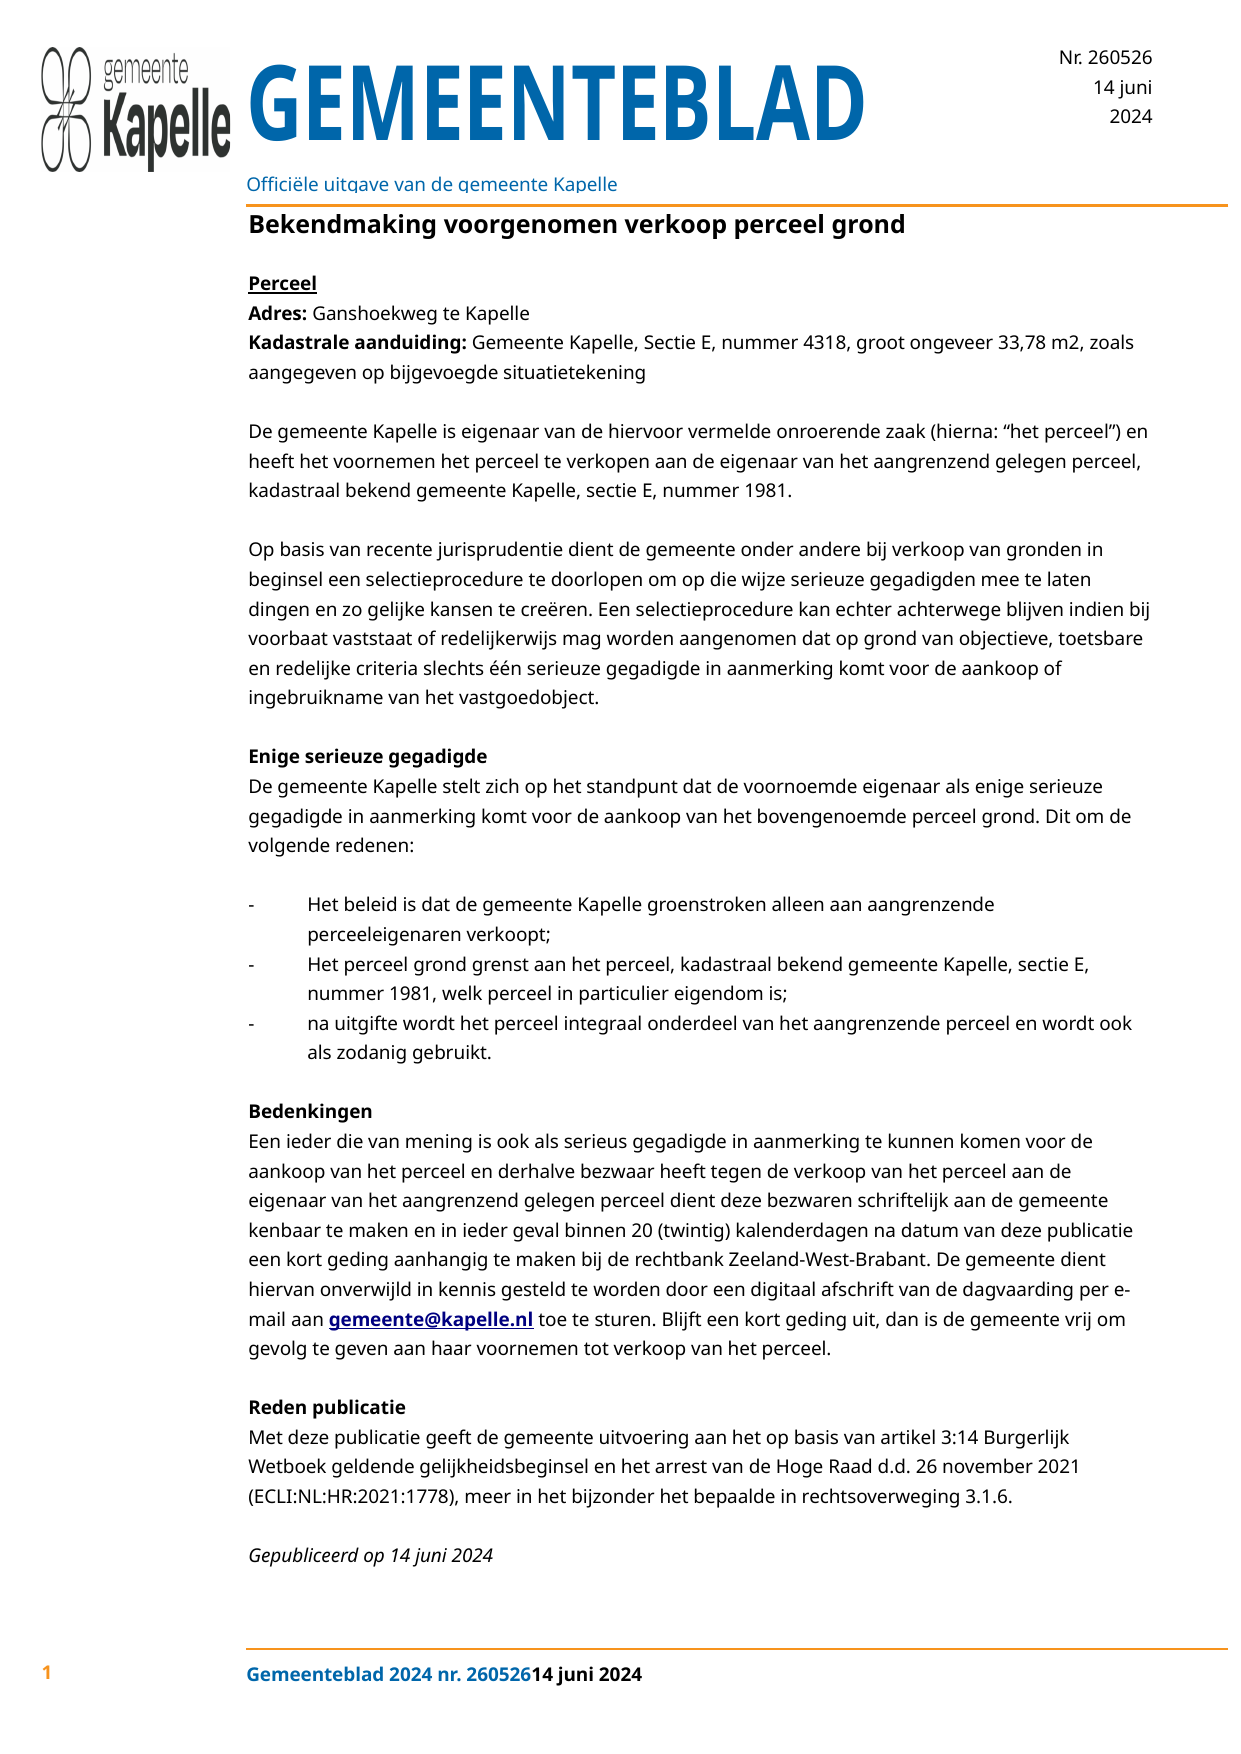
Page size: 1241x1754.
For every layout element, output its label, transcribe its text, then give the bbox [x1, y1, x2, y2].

text Een ieder die van mening is ook als serieus gegadigde in aanmerking te kunnen komen voor de aankoop van het perceel en derhalve bezwaar heeft tegen de verkoop van het perceel aan de eigenaar van het aangrenzend gelegen perceel dient deze bezwaren schriftelijk aan de gemeente kenbaar te maken en in ieder geval binnen 20 (twintig) kalenderdagen na datum van deze publicatie een kort geding aanhangig te maken bij de rechtbank Zeeland-West-Brabant. De gemeente dient hiervan onverwijld in kennis gesteld te worden door een digitaal afschrift van de dagvaarding per e-mail aan gemeente@kapelle.nl toe te sturen. Blijft een kort geding uit, dan is de gemeente vrij om gevolg te geven aan haar voornemen tot verkoop van het perceel. [248, 1128, 1152, 1361]
text Op basis van recente jurisprudentie dient de gemeente onder andere bij verkoop van gronden in beginsel een selectieprocedure te doorlopen om op die wijze serieuze gegadigden mee te laten dingen en zo gelijke kansen te creëren. Een selectieprocedure kan echter achterwege blijven indien bij voorbaat vaststaat of redelijkerwijs mag worden aangenomen dat op grond van objectieve, toetsbare en redelijke criteria slechts één serieuze gegadigde in aanmerking komt voor de aankoop of ingebruikname van het vastgoedobject. [248, 537, 1152, 710]
text Kadastrale aanduiding: Gemeente Kapelle, Sectie E, nummer 4318, groot ongeveer 33,78 m2, zoals aangegeven op bijgevoegde situatietekening [248, 329, 1152, 385]
text De gemeente Kapelle is eigenaar van de hiervoor vermelde onroerende zaak (hierna: “het perceel”) en heeft het voornemen het perceel te verkopen aan de eigenaar van het aangrenzend gelegen perceel, kadastraal bekend gemeente Kapelle, sectie E, nummer 1981. [248, 418, 1152, 503]
picture [41, 47, 231, 172]
text Met deze publicatie geeft de gemeente uitvoering aan het op basis van artikel 3:14 Burgerlijk Wetboek geldende gelijkheidsbeginsel en het arrest van de Hoge Raad d.d. 26 november 2021 (ECLI:NL:HR:2021:1778), meer in het bijzonder het bepaalde in rechtsoverweging 3.1.6. [248, 1424, 1152, 1509]
text Bedenkingen [248, 1099, 1152, 1124]
text Adres: Ganshoekweg te Kapelle [248, 300, 1152, 326]
text Perceel [248, 270, 1152, 296]
list Het perceel grond grenst aan het perceel, kadastraal bekend gemeente Kapelle, sectie E, nummer 1981, welk perceel in particulier eigendom is; [248, 951, 1152, 1006]
text Reden publicatie [248, 1394, 1152, 1420]
list Het beleid is dat de gemeente Kapelle groenstroken alleen aan aangrenzende perceeleigenaren verkoopt; [248, 892, 1152, 947]
text De gemeente Kapelle stelt zich op het standpunt dat de voornoemde eigenaar als enige serieuze gegadigde in aanmerking komt voor de aankoop van het bovengenoemde perceel grond. Dit om de volgende redenen: [248, 773, 1152, 858]
text Enige serieuze gegadigde [248, 744, 1152, 769]
text Bekendmaking voorgenomen verkoop perceel grond [248, 207, 1152, 241]
list na uitgifte wordt het perceel integraal onderdeel van het aangrenzende perceel en wordt ook als zodanig gebruikt. [248, 1010, 1152, 1065]
text Gepubliceerd op 14 juni 2024 [248, 1542, 1152, 1568]
